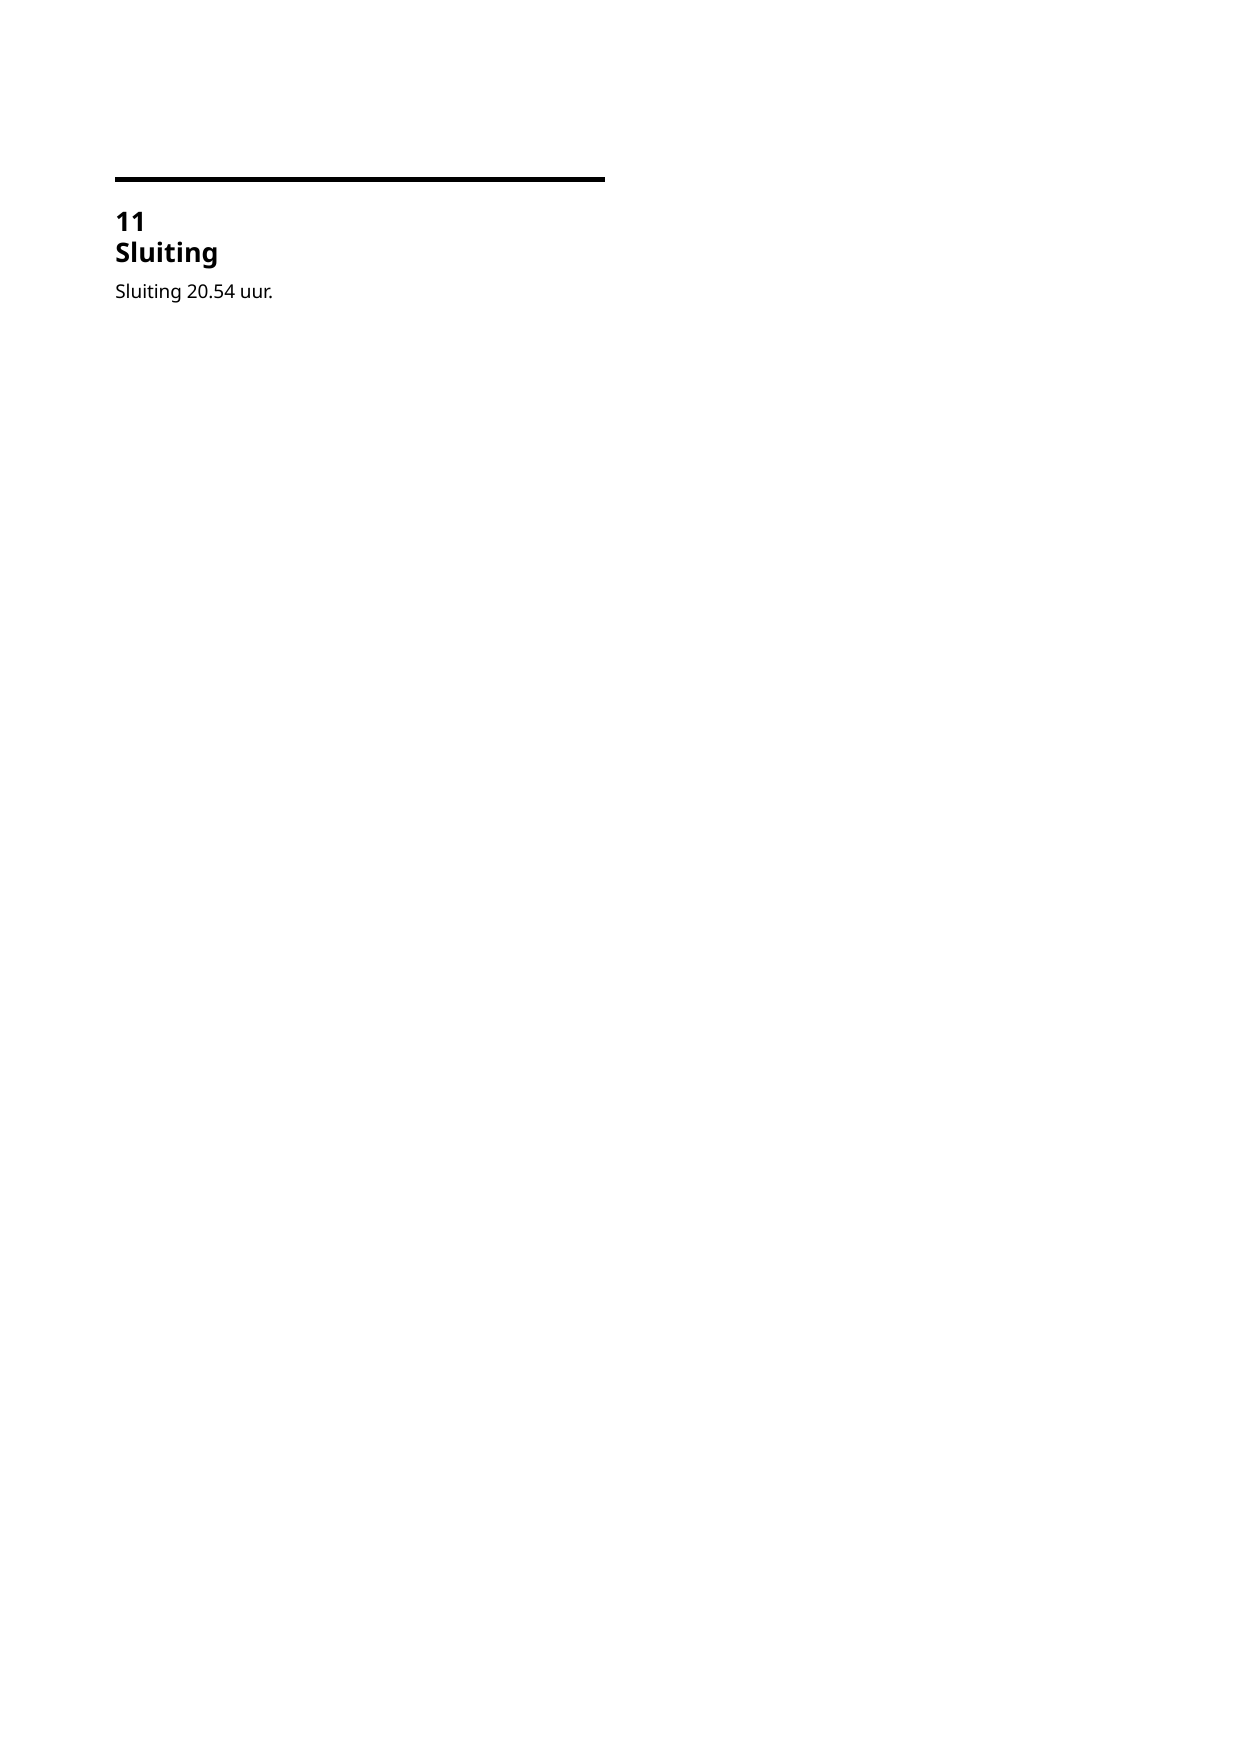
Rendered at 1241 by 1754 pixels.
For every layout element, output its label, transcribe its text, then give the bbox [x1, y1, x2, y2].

text 11 [115, 203, 605, 239]
text Sluiting [115, 239, 605, 283]
text Sluiting 20.54 uur. [115, 283, 605, 302]
